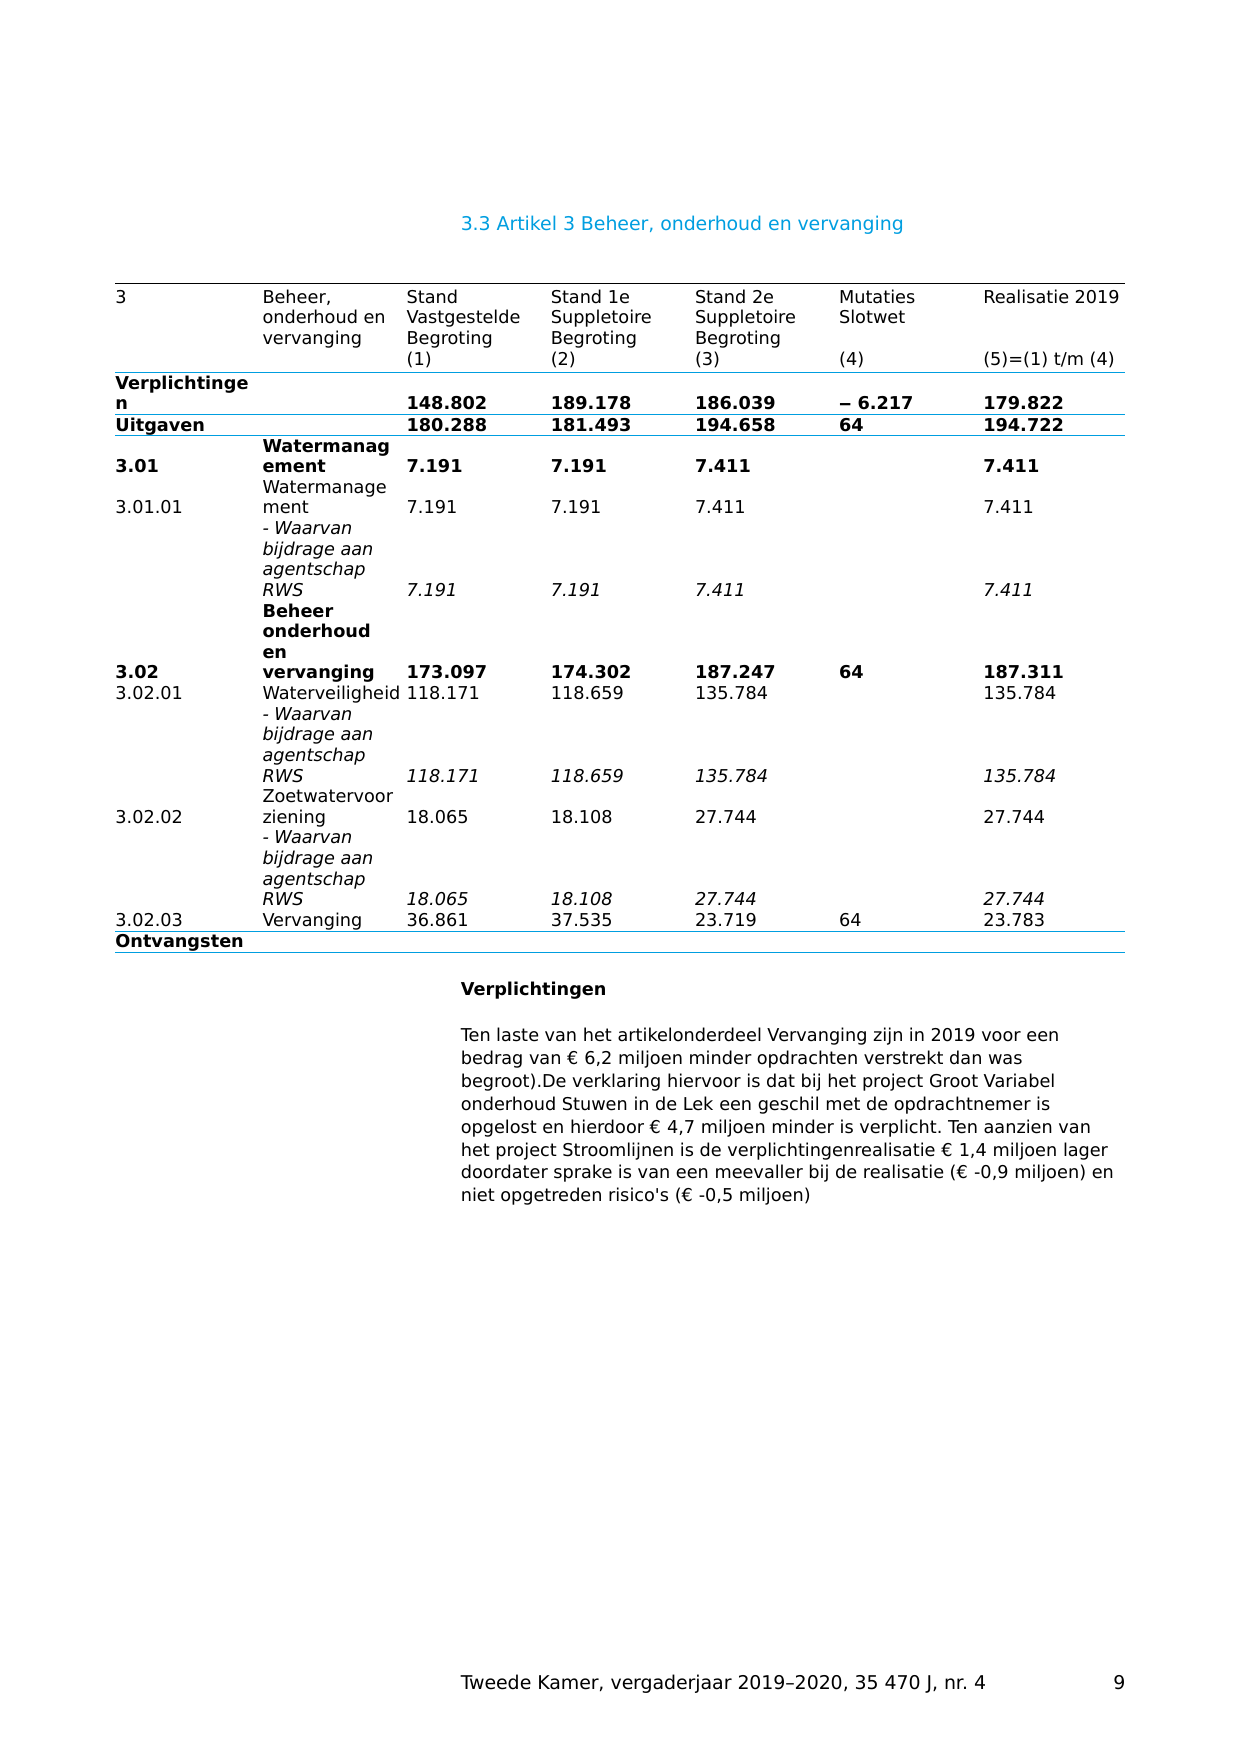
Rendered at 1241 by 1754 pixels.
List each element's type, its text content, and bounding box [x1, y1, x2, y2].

table_cell 118.171 [404, 683, 548, 704]
table_cell Stand 1e Suppletoire Begroting (2) [548, 284, 692, 372]
table_cell [259, 373, 403, 414]
table_cell Vervanging [259, 910, 403, 931]
table_cell 7.191 [548, 518, 692, 601]
table_cell Realisatie 2019 (5)=(1) t/m (4) [980, 284, 1125, 372]
table_cell [836, 932, 980, 952]
table_cell 189.178 [548, 373, 692, 414]
table_cell - Waarvan bijdrage aan agentschap RWS [259, 518, 403, 601]
table_cell 27.744 [692, 828, 836, 910]
table_cell [836, 477, 980, 518]
table_cell 135.784 [692, 683, 836, 704]
table_cell Verplichtingen [115, 373, 259, 414]
table_cell 194.722 [980, 415, 1125, 435]
table_cell [836, 436, 980, 477]
table_cell 37.535 [548, 910, 692, 931]
table_cell ‒ 6.217 [836, 373, 980, 414]
table_cell 3.02.01 [115, 683, 259, 704]
table_cell Stand 2e Suppletoire Begroting (3) [692, 284, 836, 372]
table_cell Uitgaven [115, 415, 259, 435]
table_cell 118.659 [548, 683, 692, 704]
table_cell 173.097 [404, 601, 548, 683]
table_cell 18.065 [404, 828, 548, 910]
table_cell 18.108 [548, 786, 692, 827]
table_cell 7.411 [980, 518, 1125, 601]
table_cell Zoetwatervoorziening [259, 786, 403, 827]
table_cell 3.01.01 [115, 477, 259, 518]
table_cell 7.191 [404, 436, 548, 477]
table_cell [259, 932, 403, 952]
table_cell 64 [836, 415, 980, 435]
table_cell 179.822 [980, 373, 1125, 414]
table_cell 7.411 [980, 436, 1125, 477]
table_cell 3.01 [115, 436, 259, 477]
table_cell [548, 932, 692, 952]
table_cell 7.411 [692, 477, 836, 518]
table_cell Beheer onderhoud en vervanging [259, 601, 403, 683]
table_cell [836, 704, 980, 786]
table_cell 180.288 [404, 415, 548, 435]
table_cell Watermanagement [259, 436, 403, 477]
table_cell 135.784 [692, 704, 836, 786]
table_cell 194.658 [692, 415, 836, 435]
table_cell Beheer, onderhoud en vervanging [259, 284, 403, 372]
table_cell 135.784 [980, 683, 1125, 704]
table_cell 27.744 [980, 828, 1125, 910]
table_cell 18.065 [404, 786, 548, 827]
table_cell 181.493 [548, 415, 692, 435]
table_cell 7.411 [692, 436, 836, 477]
table_cell Watermanagement [259, 477, 403, 518]
table_cell 36.861 [404, 910, 548, 931]
table_cell 3.02.02 [115, 786, 259, 827]
table_cell - Waarvan bijdrage aan agentschap RWS [259, 704, 403, 786]
table_cell [836, 518, 980, 601]
table_cell [404, 932, 548, 952]
table_cell - Waarvan bijdrage aan agentschap RWS [259, 828, 403, 910]
table_cell 7.191 [404, 518, 548, 601]
table_cell 187.311 [980, 601, 1125, 683]
table_cell 7.191 [548, 436, 692, 477]
table_cell 7.191 [548, 477, 692, 518]
table_cell 23.783 [980, 910, 1125, 931]
table_cell 148.802 [404, 373, 548, 414]
table_cell Stand Vastgestelde Begroting (1) [404, 284, 548, 372]
title 3.3 Artikel 3 Beheer, onderhoud en vervanging [461, 213, 1125, 235]
table_cell 7.411 [980, 477, 1125, 518]
table_cell 18.108 [548, 828, 692, 910]
table_cell 7.411 [692, 518, 836, 601]
table_cell Mutaties Slotwet (4) [836, 284, 980, 372]
table_cell [980, 932, 1125, 952]
table_cell Waterveiligheid [259, 683, 403, 704]
table_cell 174.302 [548, 601, 692, 683]
table_cell [836, 683, 980, 704]
table_cell 118.171 [404, 704, 548, 786]
table_cell 3.02.03 [115, 910, 259, 931]
table_cell 118.659 [548, 704, 692, 786]
table_cell 23.719 [692, 910, 836, 931]
table_cell [836, 786, 980, 827]
table_cell [115, 518, 259, 601]
text Ten laste van het artikelonderdeel Vervanging zijn in 2019 voor een bedrag van € 6,2 miljoen minder opdrachten verstrekt dan was begroot).De verklaring hiervoor is dat bij het project Groot Variabel onderhoud Stuwen in de Lek een geschil met de opdrachtnemer is opgelost en hierdoor € 4,7 miljoen minder is verplicht. Ten aanzien van het project Stroomlijnen is de verplichtingenrealisatie € 1,4 miljoen lager doordater sprake is van een meevaller bij de realisatie (€ -0,9 miljoen) en niet opgetreden risico's (€ -0,5 miljoen) [461, 1023, 1125, 1206]
table_cell 135.784 [980, 704, 1125, 786]
table_cell 3 [115, 284, 259, 372]
text Verplichtingen [461, 977, 1125, 1000]
table_cell 187.247 [692, 601, 836, 683]
table_cell [692, 932, 836, 952]
table_cell 186.039 [692, 373, 836, 414]
table_cell [836, 828, 980, 910]
table_cell 3.02 [115, 601, 259, 683]
table_cell 64 [836, 910, 980, 931]
table_cell 7.191 [404, 477, 548, 518]
table_cell 64 [836, 601, 980, 683]
table_header Budgettaire gevolgen van uitvoering (Slotwet begroting jaar 2019) (Bedragen x € 1.000) [115, 258, 1125, 283]
table_cell Ontvangsten [115, 932, 259, 952]
table_cell 27.744 [692, 786, 836, 827]
table_cell [115, 704, 259, 786]
table_cell [259, 415, 403, 435]
table_cell 27.744 [980, 786, 1125, 827]
table_cell [115, 828, 259, 910]
